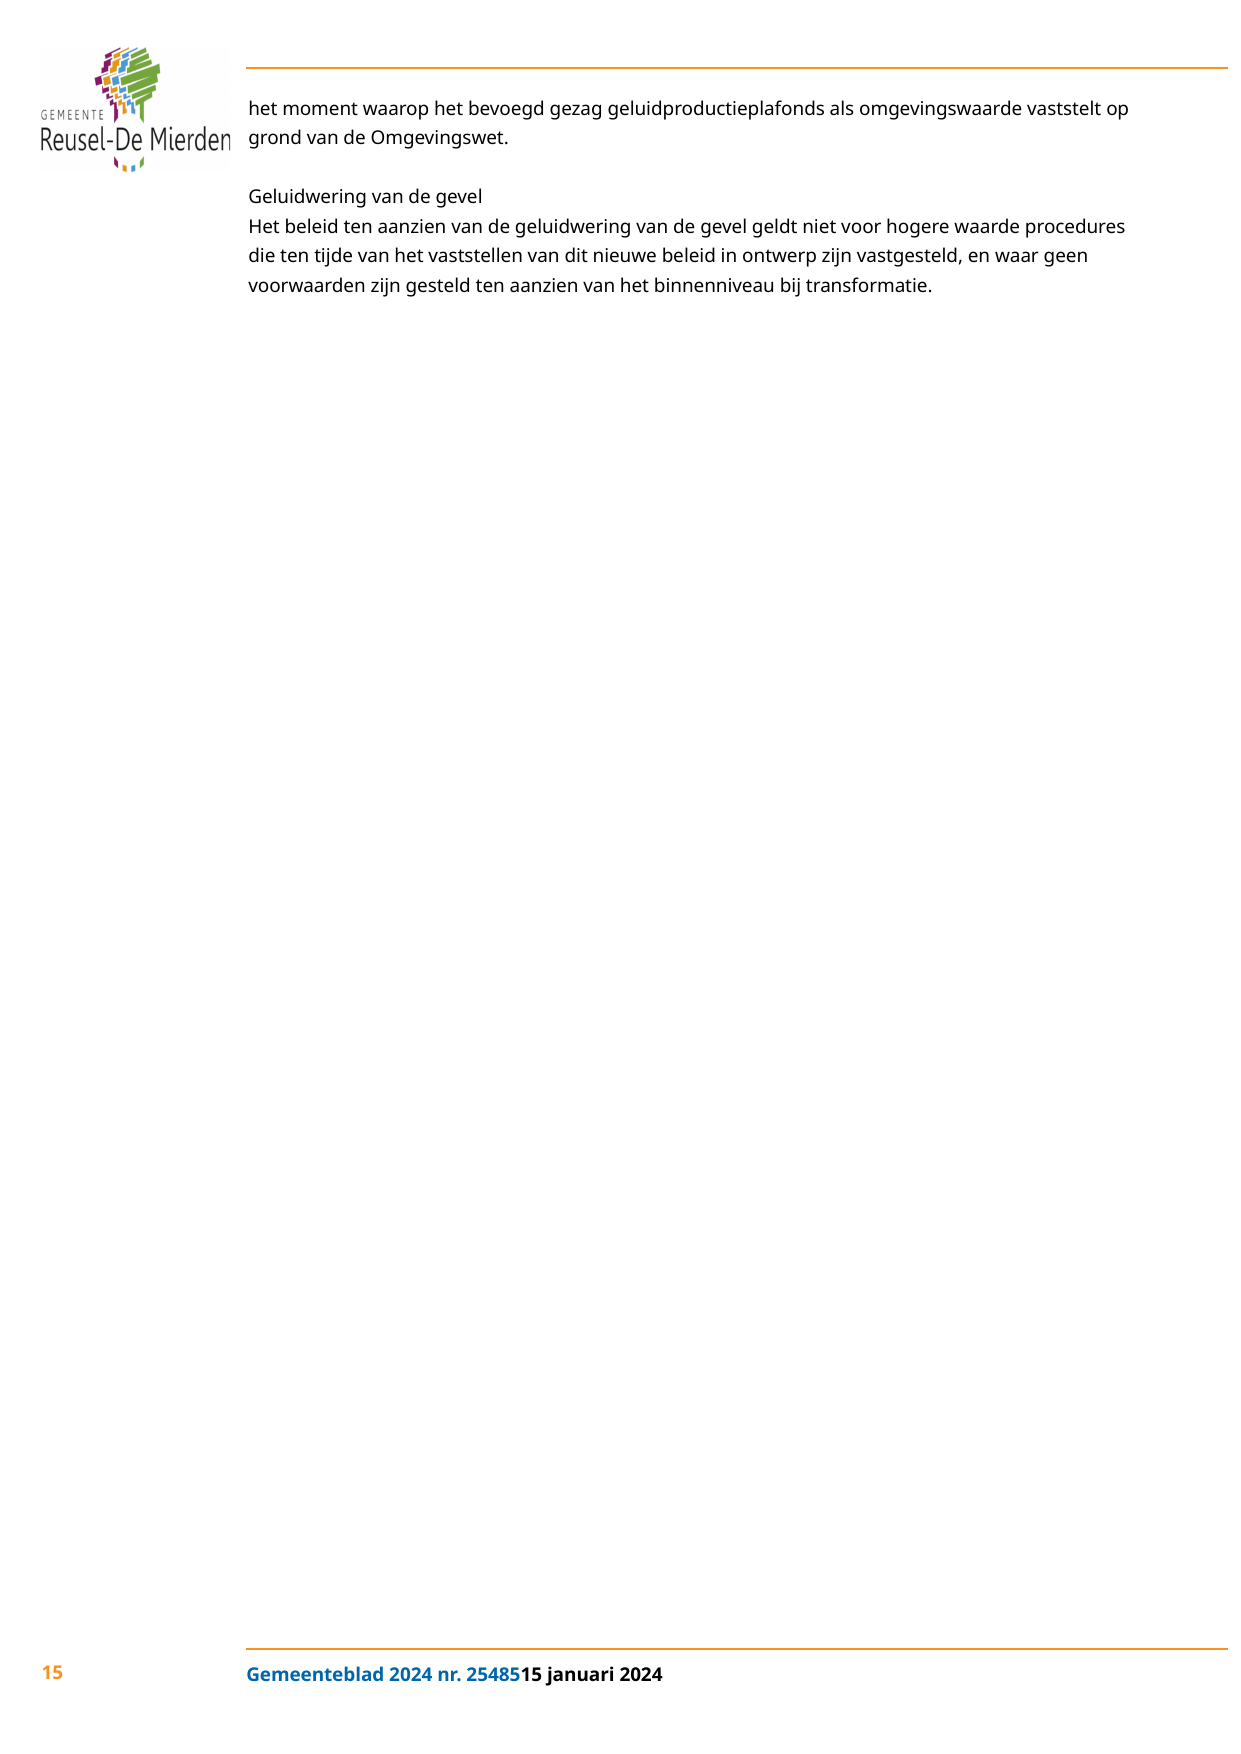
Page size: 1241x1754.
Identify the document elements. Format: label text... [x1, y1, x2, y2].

text Geluidwering van de gevel [248, 183, 1152, 209]
text het moment waarop het bevoegd gezag geluidproductieplafonds als omgevingswaarde vaststelt op grond van de Omgevingswet. [248, 95, 1152, 150]
text Het beleid ten aanzien van de geluidwering van de gevel geldt niet voor hogere waarde procedures die ten tijde van het vaststellen van dit nieuwe beleid in ontwerp zijn vastgesteld, en waar geen voorwaarden zijn gesteld ten aanzien van het binnenniveau bij transformatie. [248, 213, 1152, 298]
picture [41, 47, 231, 172]
